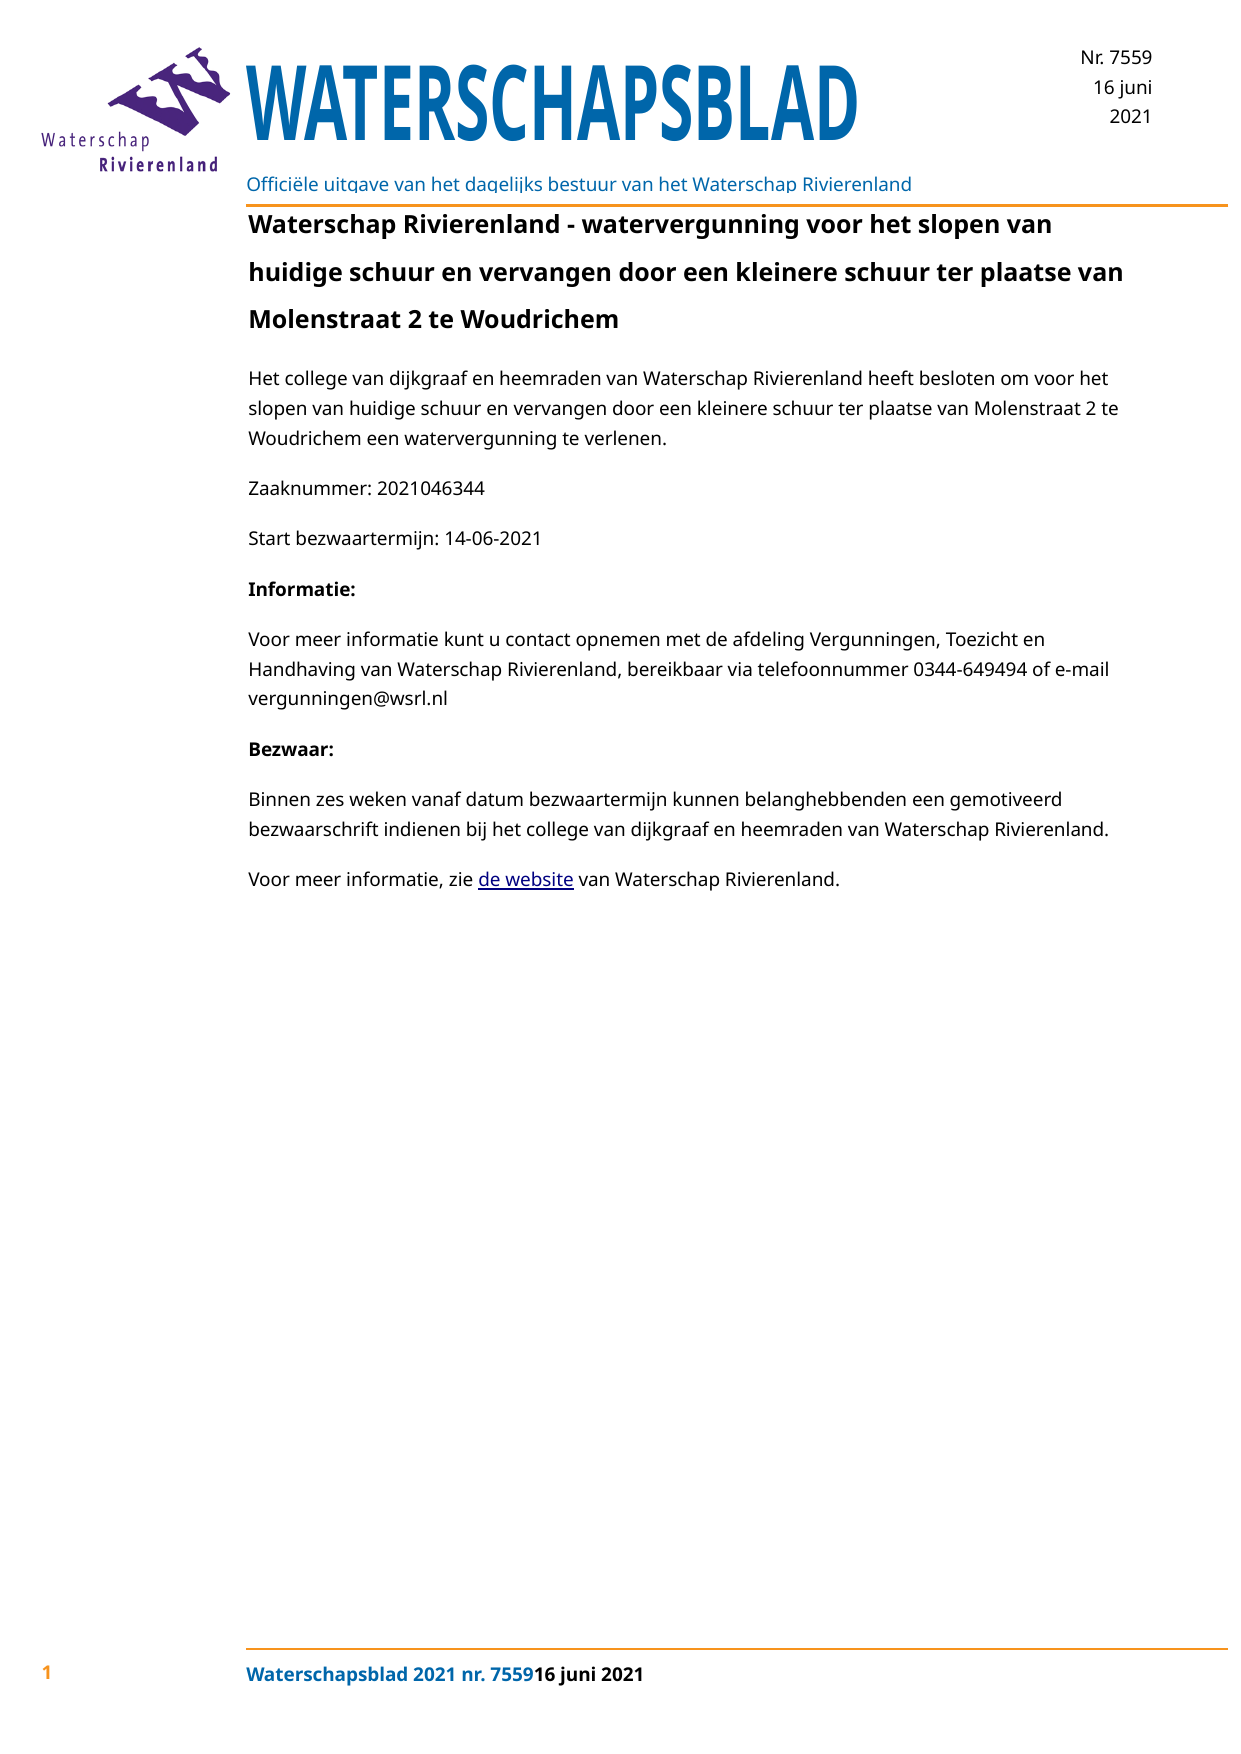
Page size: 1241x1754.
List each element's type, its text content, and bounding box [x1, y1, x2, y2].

text Binnen zes weken vanaf datum bezwaartermijn kunnen belanghebbenden een gemotiveerd bezwaarschrift indienen bij het college van dijkgraaf en heemraden van Waterschap Rivierenland. [248, 786, 1152, 842]
text Start bezwaartermijn: 14-06-2021 [248, 526, 1152, 551]
text Voor meer informatie, zie de website van Waterschap Rivierenland. [248, 866, 1152, 892]
text Bezwaar: [248, 736, 1152, 762]
text Zaaknummer: 2021046344 [248, 475, 1152, 501]
text Het college van dijkgraaf en heemraden van Waterschap Rivierenland heeft besloten om voor het slopen van huidige schuur en vervangen door een kleinere schuur ter plaatse van Molenstraat 2 te Woudrichem een watervergunning te verlenen. [248, 366, 1152, 450]
text Informatie: [248, 576, 1152, 602]
text Waterschap Rivierenland - watervergunning voor het slopen van huidige schuur en vervangen door een kleinere schuur ter plaatse van Molenstraat 2 te Woudrichem [248, 207, 1152, 336]
picture [41, 47, 231, 172]
text Voor meer informatie kunt u contact opnemen met de afdeling Vergunningen, Toezicht en Handhaving van Waterschap Rivierenland, bereikbaar via telefoonnummer 0344-649494 of e-mail vergunningen@wsrl.nl [248, 626, 1152, 711]
